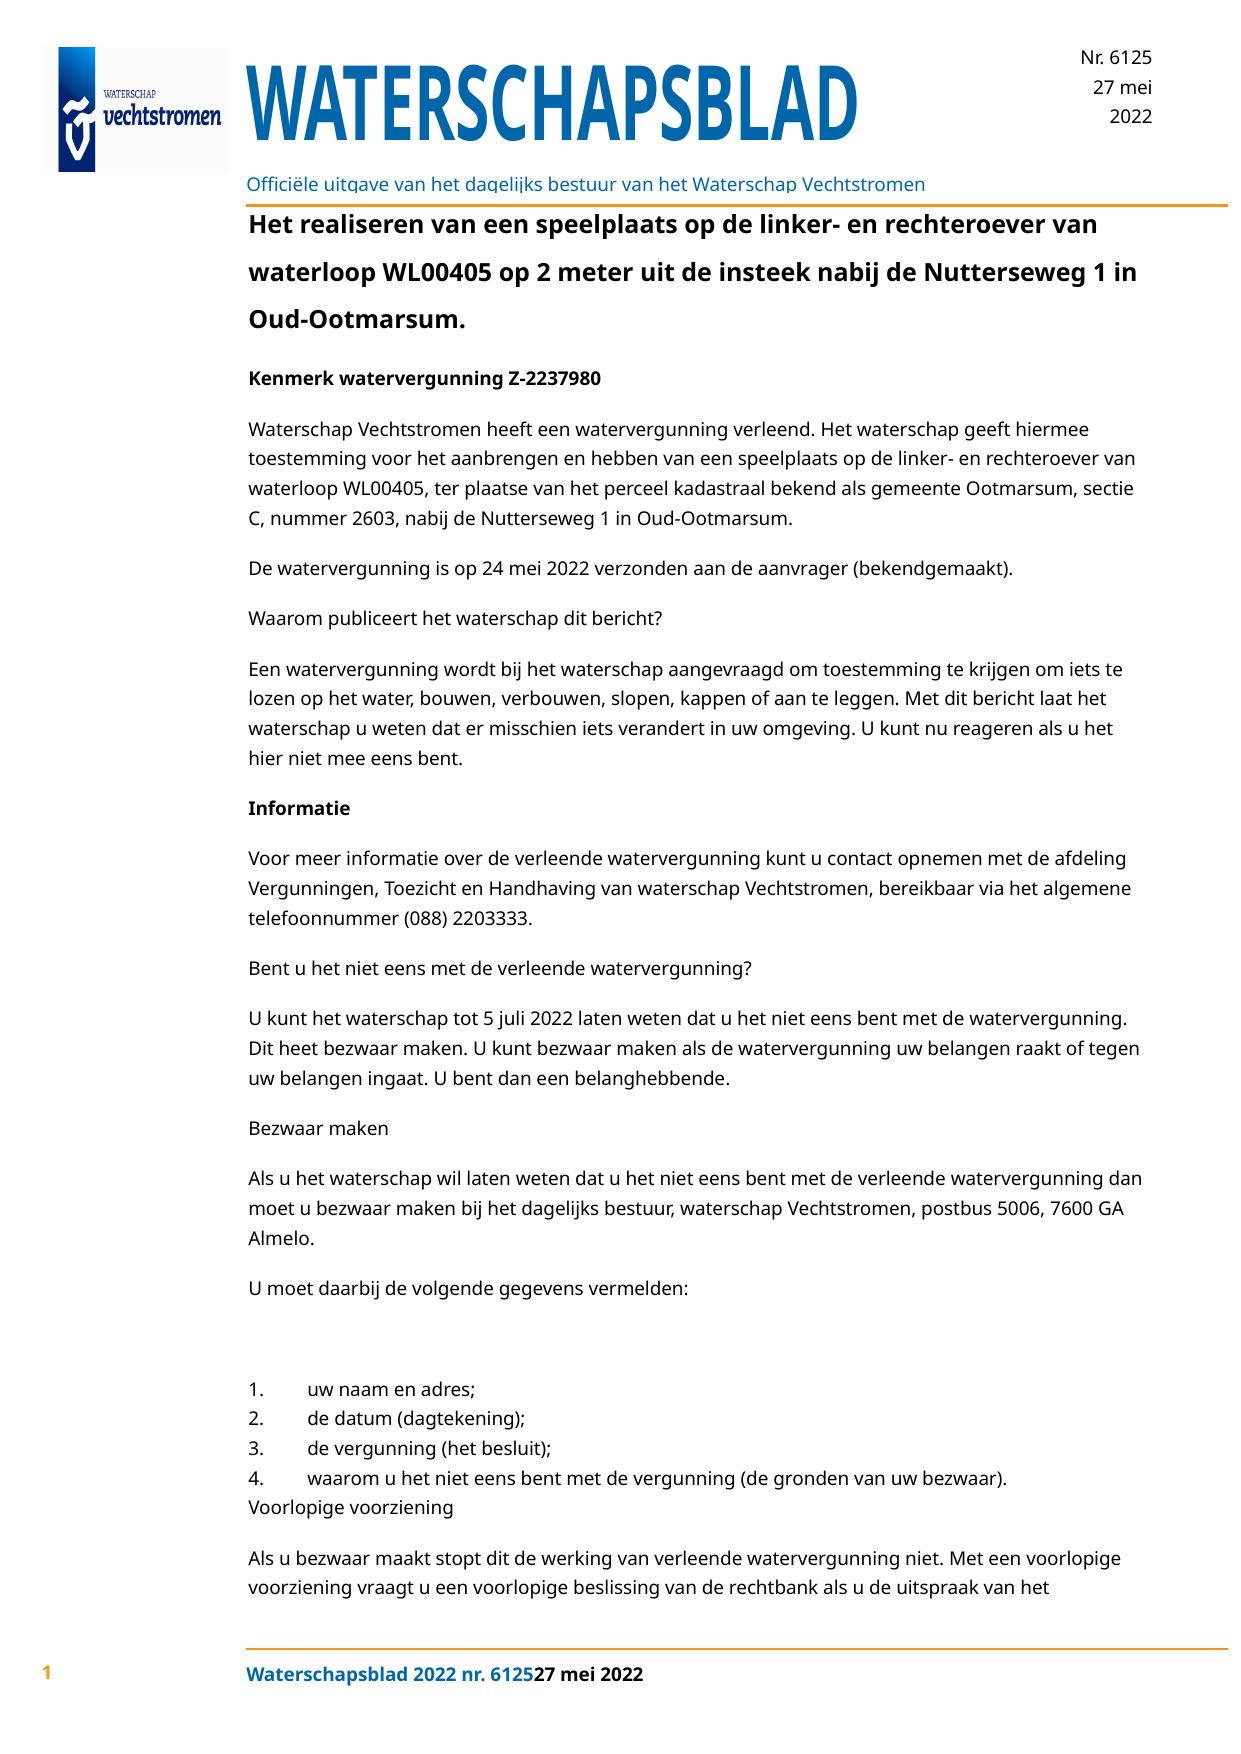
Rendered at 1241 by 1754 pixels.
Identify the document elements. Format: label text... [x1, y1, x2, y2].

text Kenmerk watervergunning Z-2237980 [248, 366, 1152, 391]
text Als u bezwaar maakt stopt dit de werking van verleende watervergunning niet. Met een voorlopige voorziening vraagt u een voorlopige beslissing van de rechtbank als u de uitspraak van het [248, 1545, 1152, 1600]
text Voorlopige voorziening [248, 1494, 1152, 1520]
text Waterschap Vechtstromen heeft een watervergunning verleend. Het waterschap geeft hiermee toestemming voor het aanbrengen en hebben van een speelplaats op de linker- en rechteroever van waterloop WL00405, ter plaatse van het perceel kadastraal bekend als gemeente Ootmarsum, sectie C, nummer 2603, nabij de Nutterseweg 1 in Oud-Ootmarsum. [248, 416, 1152, 530]
text U moet daarbij de volgende gegevens vermelden: [248, 1275, 1152, 1301]
text Bent u het niet eens met de verleende watervergunning? [248, 955, 1152, 981]
list de datum (dagtekening); [248, 1406, 1152, 1431]
text Het realiseren van een speelplaats op de linker- en rechteroever van waterloop WL00405 op 2 meter uit de insteek nabij de Nutterseweg 1 in Oud-Ootmarsum. [248, 207, 1152, 336]
text Voor meer informatie over de verleende watervergunning kunt u contact opnemen met de afdeling Vergunningen, Toezicht en Handhaving van waterschap Vechtstromen, bereikbaar via het algemene telefoonnummer (088) 2203333. [248, 846, 1152, 930]
picture [41, 47, 231, 172]
text Een watervergunning wordt bij het waterschap aangevraagd om toestemming te krijgen om iets te lozen op het water, bouwen, verbouwen, slopen, kappen of aan te leggen. Met dit bericht laat het waterschap u weten dat er misschien iets verandert in uw omgeving. U kunt nu reageren als u het hier niet mee eens bent. [248, 656, 1152, 770]
text Informatie [248, 795, 1152, 821]
list de vergunning (het besluit); [248, 1435, 1152, 1461]
text Als u het waterschap wil laten weten dat u het niet eens bent met de verleende watervergunning dan moet u bezwaar maken bij het dagelijks bestuur, waterschap Vechtstromen, postbus 5006, 7600 GA Almelo. [248, 1166, 1152, 1250]
text Waarom publiceert het waterschap dit bericht? [248, 606, 1152, 631]
list waarom u het niet eens bent met de vergunning (de gronden van uw bezwaar). [248, 1465, 1152, 1490]
list uw naam en adres; [248, 1376, 1152, 1402]
text Bezwaar maken [248, 1115, 1152, 1141]
text De watervergunning is op 24 mei 2022 verzonden aan de aanvrager (bekendgemaakt). [248, 555, 1152, 581]
text U kunt het waterschap tot 5 juli 2022 laten weten dat u het niet eens bent met de watervergunning. Dit heet bezwaar maken. U kunt bezwaar maken als de watervergunning uw belangen raakt of tegen uw belangen ingaat. U bent dan een belanghebbende. [248, 1006, 1152, 1090]
